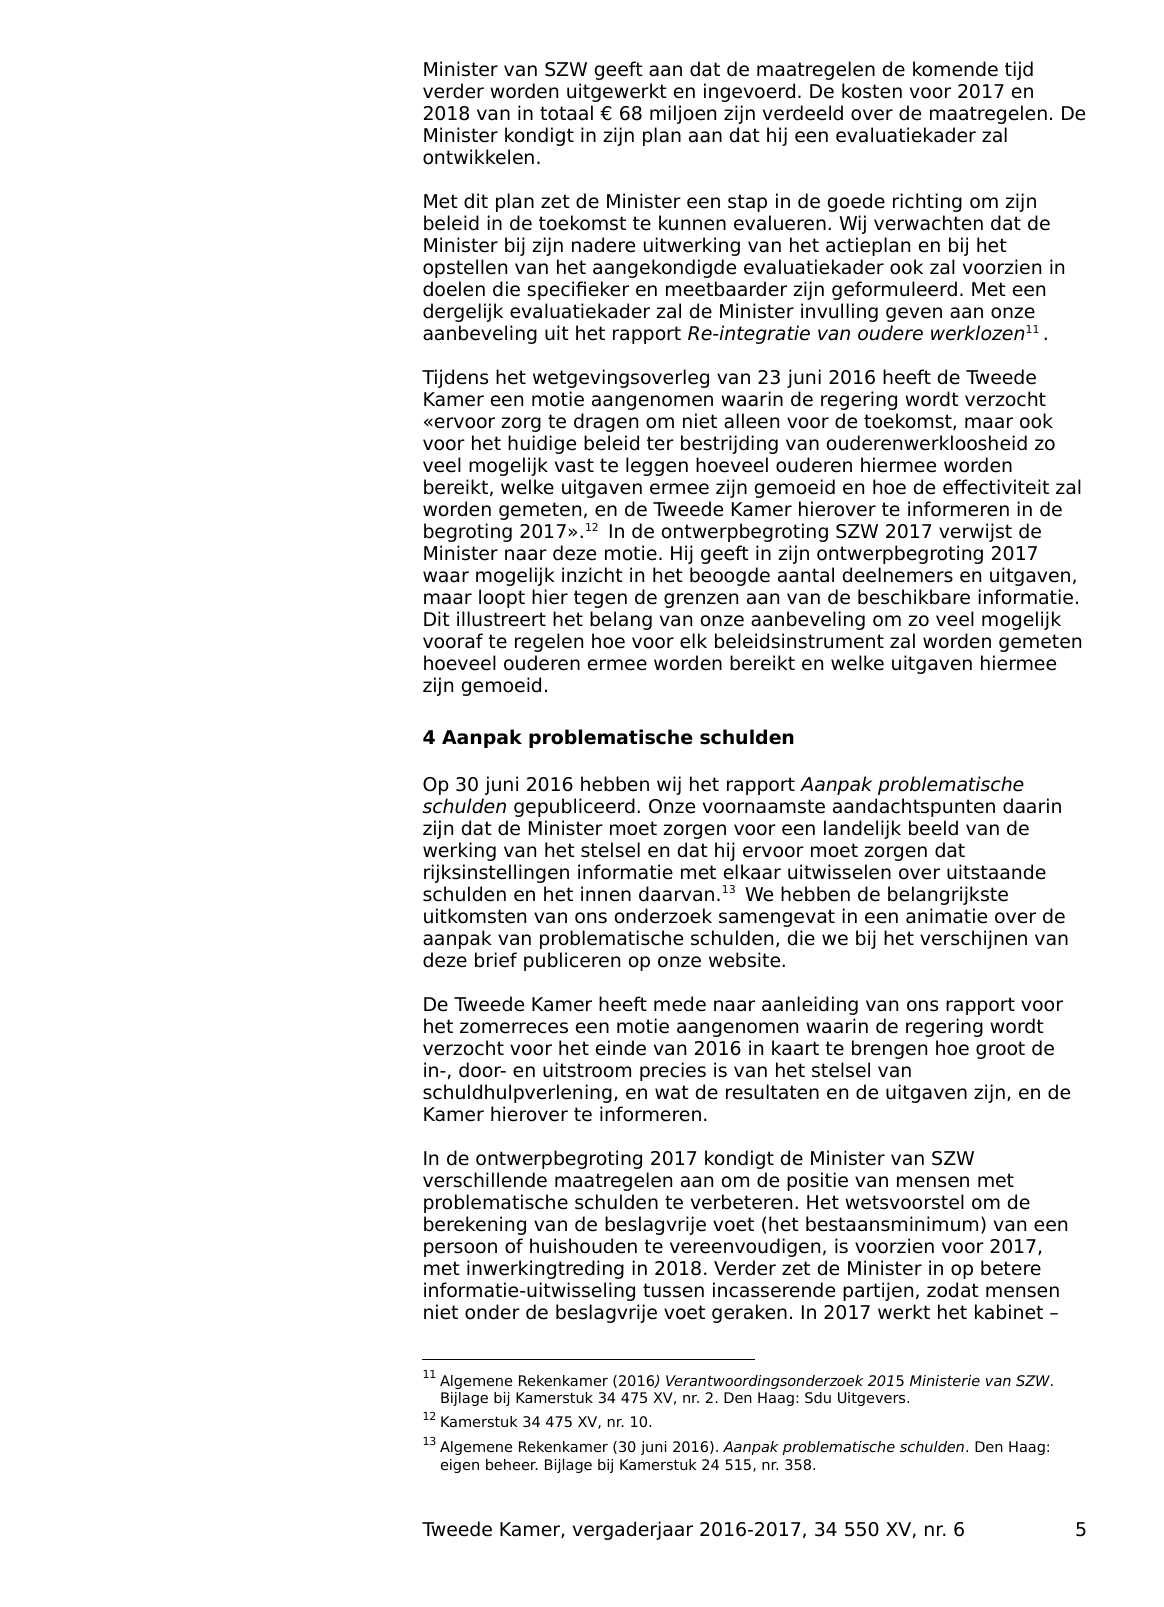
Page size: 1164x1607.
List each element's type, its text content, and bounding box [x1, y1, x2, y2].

text Algemene Rekenkamer (30 juni 2016). Aanpak problematische schulden. Den Haag: eigen beheer. Bijlage bij Kamerstuk 24 515, nr. 358. [422, 1435, 1087, 1474]
text Minister van SZW geeft aan dat de maatregelen de komende tijd verder worden uitgewerkt en ingevoerd. De kosten voor 2017 en 2018 van in totaal € 68 miljoen zijn verdeeld over de maatregelen. De Minister kondigt in zijn plan aan dat hij een evaluatiekader zal ontwikkelen. [422, 59, 1087, 169]
subtitle 4 Aanpak problematische schulden [422, 727, 1087, 749]
text De Tweede Kamer heeft mede naar aanleiding van ons rapport voor het zomerreces een motie aangenomen waarin de regering wordt verzocht voor het einde van 2016 in kaart te brengen hoe groot de in-, door- en uitstroom precies is van het stelsel van schuldhulpverlening, en wat de resultaten en de uitgaven zijn, en de Kamer hierover te informeren. [422, 994, 1087, 1126]
text Op 30 juni 2016 hebben wij het rapport Aanpak problematische schulden gepubliceerd. Onze voornaamste aandachtspunten daarin zijn dat de Minister moet zorgen voor een landelijk beeld van de werking van het stelsel en dat hij ervoor moet zorgen dat rijksinstellingen informatie met elkaar uitwisselen over uitstaande schulden en het innen daarvan. We hebben de belangrijkste uitkomsten van ons onderzoek samengevat in een animatie over de aanpak van problematische schulden, die we bij het verschijnen van deze brief publiceren op onze website. [422, 774, 1087, 972]
text Kamerstuk 34 475 XV, nr. 10. [422, 1410, 1087, 1432]
text Met dit plan zet de Minister een stap in de goede richting om zijn beleid in de toekomst te kunnen evalueren. Wij verwachten dat de Minister bij zijn nadere uitwerking van het actieplan en bij het opstellen van het aangekondigde evaluatiekader ook zal voorzien in doelen die specifieker en meetbaarder zijn geformuleerd. Met een dergelijk evaluatiekader zal de Minister invulling geven aan onze aanbeveling uit het rapport Re-integratie van oudere werklozen. [422, 191, 1087, 345]
text Algemene Rekenkamer (2016) Verantwoordingsonderzoek 2015 Ministerie van SZW. Bijlage bij Kamerstuk 34 475 XV, nr. 2. Den Haag: Sdu Uitgevers. [422, 1368, 1087, 1407]
text In de ontwerpbegroting 2017 kondigt de Minister van SZW verschillende maatregelen aan om de positie van mensen met problematische schulden te verbeteren. Het wetsvoorstel om de berekening van de beslagvrije voet (het bestaansminimum) van een persoon of huishouden te vereenvoudigen, is voorzien voor 2017, met inwerkingtreding in 2018. Verder zet de Minister in op betere informatie-uitwisseling tussen incasserende partijen, zodat mensen niet onder de beslagvrije voet geraken. In 2017 werkt het kabinet – [422, 1148, 1087, 1324]
text Tijdens het wetgevingsoverleg van 23 juni 2016 heeft de Tweede Kamer een motie aangenomen waarin de regering wordt verzocht «ervoor zorg te dragen om niet alleen voor de toekomst, maar ook voor het huidige beleid ter bestrijding van ouderenwerkloosheid zo veel mogelijk vast te leggen hoeveel ouderen hiermee worden bereikt, welke uitgaven ermee zijn gemoeid en hoe de effectiviteit zal worden gemeten, en de Tweede Kamer hierover te informeren in de begroting 2017». In de ontwerpbegroting SZW 2017 verwijst de Minister naar deze motie. Hij geeft in zijn ontwerpbegroting 2017 waar mogelijk inzicht in het beoogde aantal deelnemers en uitgaven, maar loopt hier tegen de grenzen aan van de beschikbare informatie. Dit illustreert het belang van onze aanbeveling om zo veel mogelijk vooraf te regelen hoe voor elk beleidsinstrument zal worden gemeten hoeveel ouderen ermee worden bereikt en welke uitgaven hiermee zijn gemoeid. [422, 367, 1087, 697]
